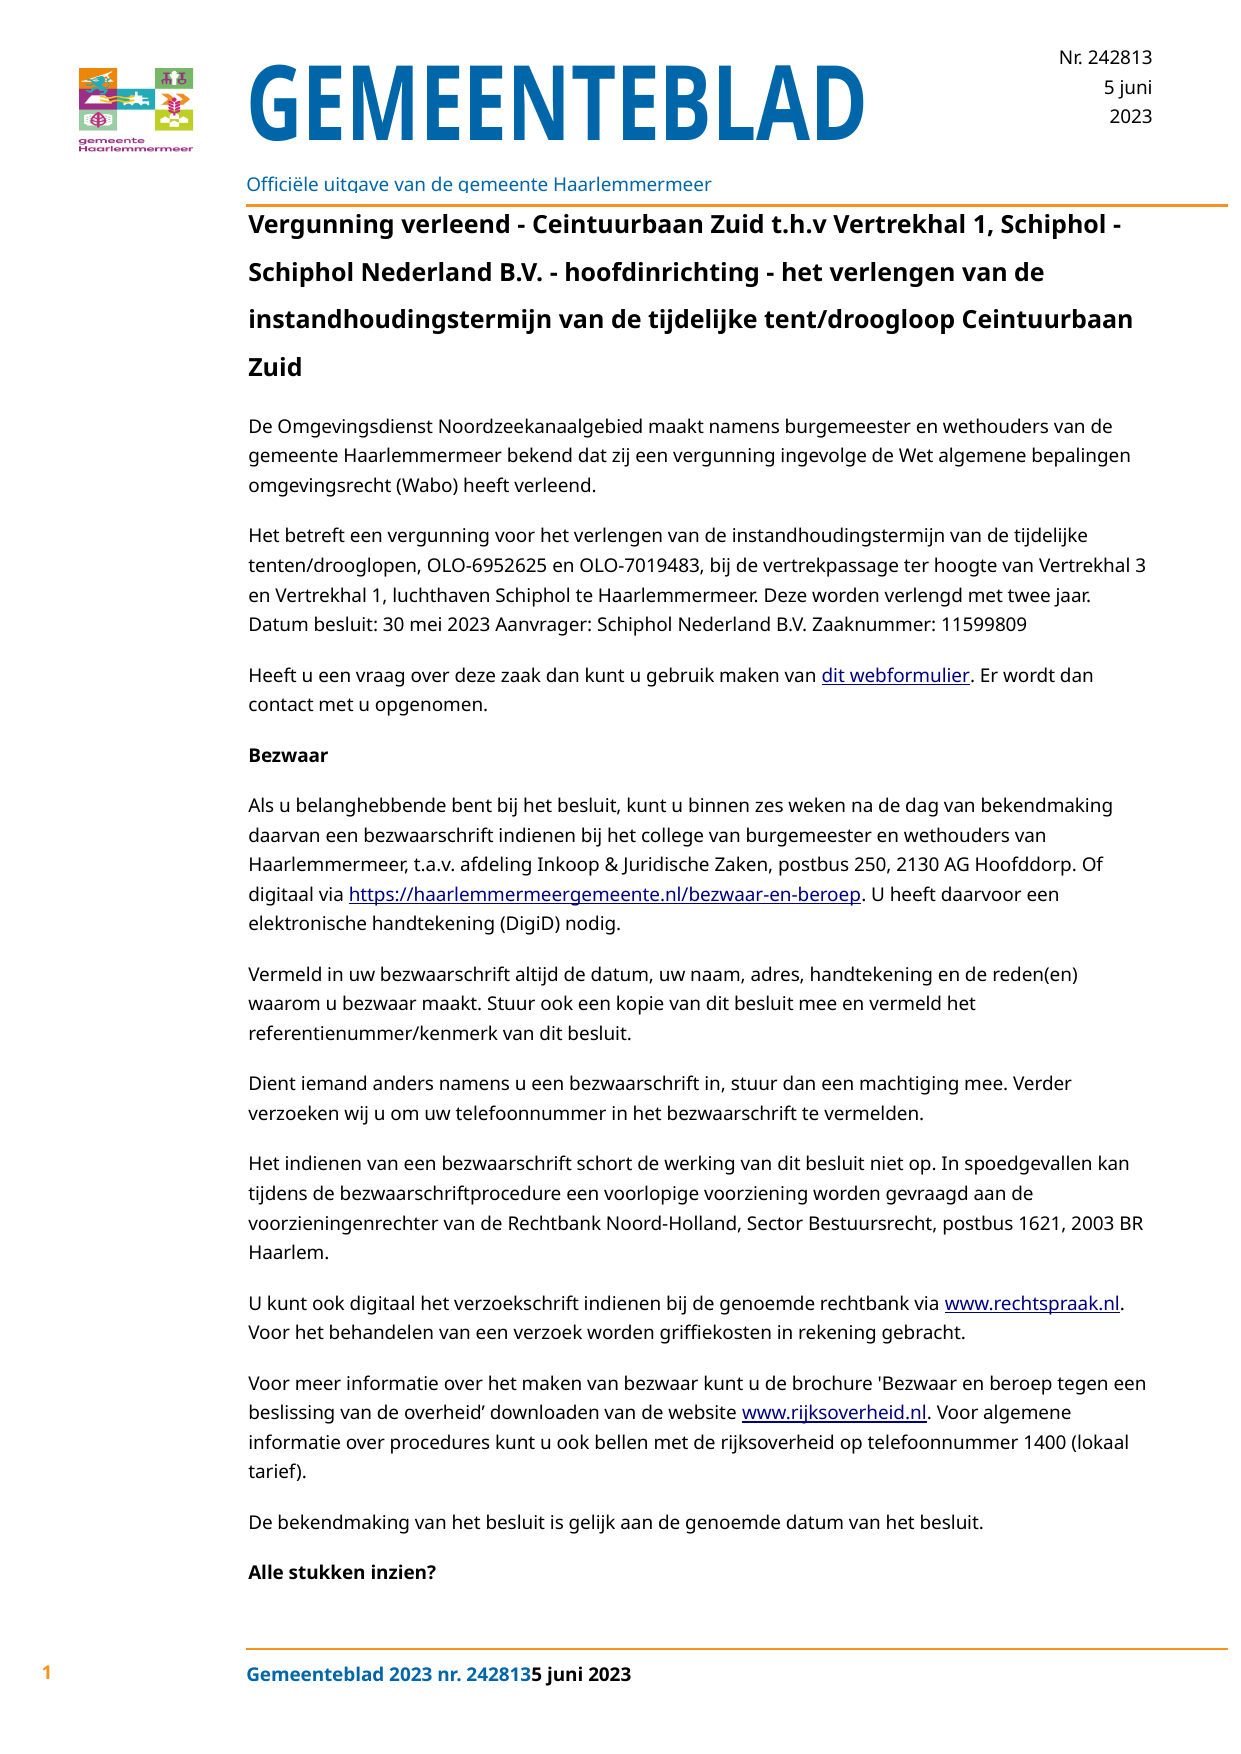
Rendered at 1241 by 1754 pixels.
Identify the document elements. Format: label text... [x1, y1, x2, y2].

text Het indienen van een bezwaarschrift schort de werking van dit besluit niet op. In spoedgevallen kan tijdens de bezwaarschriftprocedure een voorlopige voorziening worden gevraagd aan de voorzieningenrechter van de Rechtbank Noord-Holland, Sector Bestuursrecht, postbus 1621, 2003 BR Haarlem. [248, 1151, 1152, 1265]
text Vergunning verleend - Ceintuurbaan Zuid t.h.v Vertrekhal 1, Schiphol - Schiphol Nederland B.V. - hoofdinrichting - het verlengen van de instandhoudingstermijn van de tijdelijke tent/droogloop Ceintuurbaan Zuid [248, 207, 1152, 384]
text Heeft u een vraag over deze zaak dan kunt u gebruik maken van dit webformulier. Er wordt dan contact met u opgenomen. [248, 662, 1152, 717]
text Vermeld in uw bezwaarschrift altijd de datum, uw naam, adres, handtekening en de reden(en) waarom u bezwaar maakt. Stuur ook een kopie van dit besluit mee en vermeld het referentienummer/kenmerk van dit besluit. [248, 961, 1152, 1046]
text Als u belanghebbende bent bij het besluit, kunt u binnen zes weken na de dag van bekendmaking daarvan een bezwaarschrift indienen bij het college van burgemeester en wethouders van Haarlemmermeer, t.a.v. afdeling Inkoop & Juridische Zaken, postbus 250, 2130 AG Hoofddorp. Of digitaal via https://haarlemmermeergemeente.nl/bezwaar-en-beroep. U heeft daarvoor een elektronische handtekening (DigiD) nodig. [248, 792, 1152, 936]
text Voor meer informatie over het maken van bezwaar kunt u de brochure 'Bezwaar en beroep tegen een beslissing van de overheid’ downloaden van de website www.rijksoverheid.nl. Voor algemene informatie over procedures kunt u ook bellen met de rijksoverheid op telefoonnummer 1400 (lokaal tarief). [248, 1370, 1152, 1484]
text De bekendmaking van het besluit is gelijk aan de genoemde datum van het besluit. [248, 1509, 1152, 1535]
picture [41, 47, 231, 172]
text U kunt ook digitaal het verzoekschrift indienen bij de genoemde rechtbank via www.rechtspraak.nl. Voor het behandelen van een verzoek worden griffiekosten in rekening gebracht. [248, 1290, 1152, 1345]
text Dient iemand anders namens u een bezwaarschrift in, stuur dan een machtiging mee. Verder verzoeken wij u om uw telefoonnummer in het bezwaarschrift te vermelden. [248, 1071, 1152, 1126]
text Het betreft een vergunning voor het verlengen van de instandhoudingstermijn van de tijdelijke tenten/drooglopen, OLO-6952625 en OLO-7019483, bij de vertrekpassage ter hoogte van Vertrekhal 3 en Vertrekhal 1, luchthaven Schiphol te Haarlemmermeer. Deze worden verlengd met twee jaar. Datum besluit: 30 mei 2023 Aanvrager: Schiphol Nederland B.V. Zaaknummer: 11599809 [248, 523, 1152, 637]
text Alle stukken inzien? [248, 1559, 1152, 1585]
text De Omgevingsdienst Noordzeekanaalgebied maakt namens burgemeester en wethouders van de gemeente Haarlemmermeer bekend dat zij een vergunning ingevolge de Wet algemene bepalingen omgevingsrecht (Wabo) heeft verleend. [248, 413, 1152, 498]
text Bezwaar [248, 742, 1152, 768]
